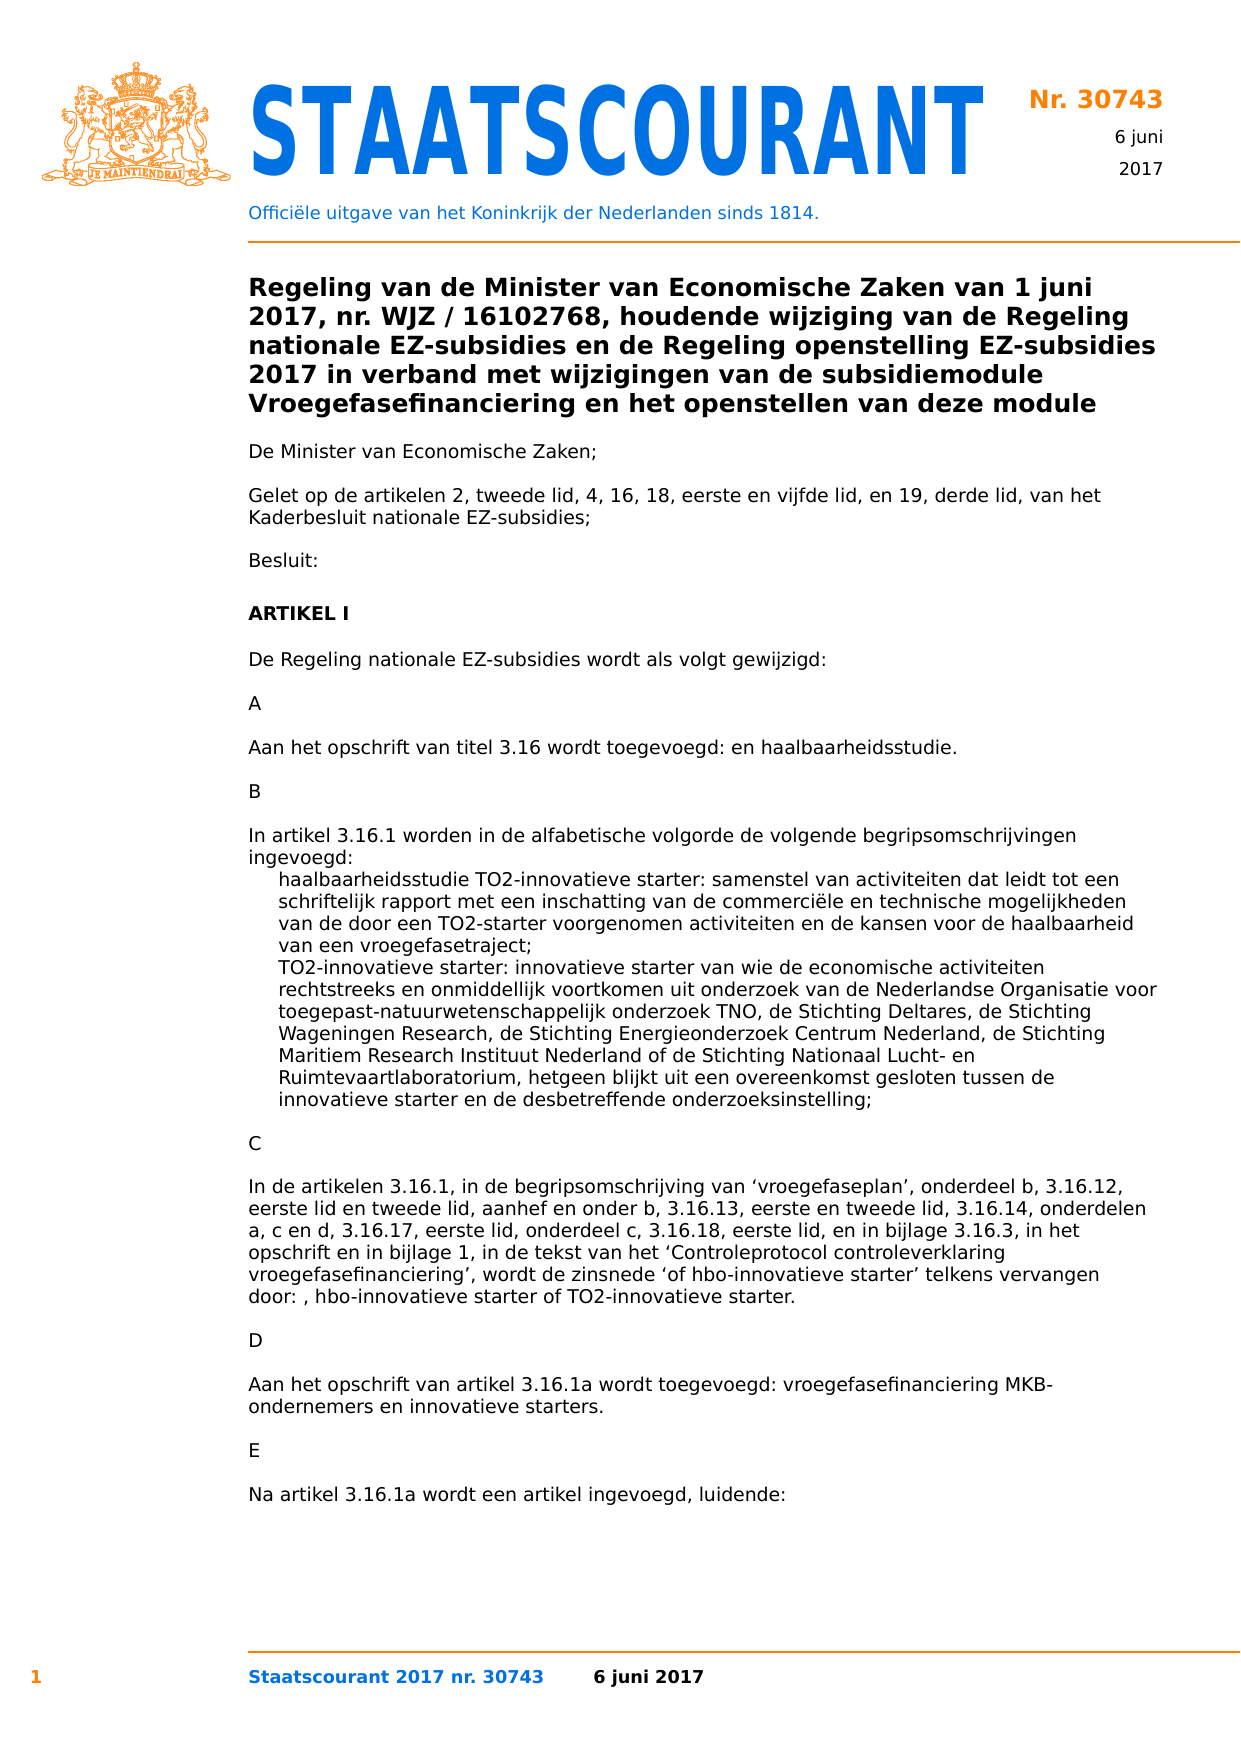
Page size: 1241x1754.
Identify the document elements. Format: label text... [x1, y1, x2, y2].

text TO2-innovatieve starter: innovatieve starter van wie de economische activiteiten rechtstreeks en onmiddellijk voortkomen uit onderzoek van de Nederlandse Organisatie voor toegepast-natuurwetenschappelijk onderzoek TNO, de Stichting Deltares, de Stichting Wageningen Research, de Stichting Energieonderzoek Centrum Nederland, de Stichting Maritiem Research Instituut Nederland of de Stichting Nationaal Lucht- en Ruimtevaartlaboratorium, hetgeen blijkt uit een overeenkomst gesloten tussen de innovatieve starter en de desbetreffende onderzoeksinstelling; [278, 957, 1163, 1111]
text Gelet op de artikelen 2, tweede lid, 4, 16, 18, eerste en vijfde lid, en 19, derde lid, van het Kaderbesluit nationale EZ-subsidies; [248, 484, 1163, 528]
text Besluit: [248, 550, 1163, 572]
text In artikel 3.16.1 worden in de alfabetische volgorde de volgende begripsomschrijvingen ingevoegd: [248, 825, 1163, 869]
text In de artikelen 3.16.1, in de begripsomschrijving van ‘vroegefaseplan’, onderdeel b, 3.16.12, eerste lid en tweede lid, aanhef en onder b, 3.16.13, eerste en tweede lid, 3.16.14, onderdelen a, c en d, 3.16.17, eerste lid, onderdeel c, 3.16.18, eerste lid, en in bijlage 3.16.3, in het opschrift en in bijlage 1, in de tekst van het ‘Controleprotocol controleverklaring vroegefasefinanciering’, wordt de zinsnede ‘of hbo-innovatieve starter’ telkens vervangen door: , hbo-innovatieve starter of TO2-innovatieve starter. [248, 1176, 1163, 1308]
text E [248, 1440, 1163, 1462]
text haalbaarheidsstudie TO2-innovatieve starter: samenstel van activiteiten dat leidt tot een schriftelijk rapport met een inschatting van de commerciële en technische mogelijkheden van de door een TO2-starter voorgenomen activiteiten en de kansen voor de haalbaarheid van een vroegefasetraject; [278, 869, 1163, 957]
subtitle Regeling van de Minister van Economische Zaken van 1 juni 2017, nr. WJZ / 16102768, houdende wijziging van de Regeling nationale EZ-subsidies en de Regeling openstelling EZ-subsidies 2017 in verband met wijzigingen van de subsidiemodule Vroegefasefinanciering en het openstellen van deze module [248, 273, 1163, 419]
subtitle ARTIKEL I [248, 602, 1163, 624]
text C [248, 1132, 1163, 1154]
text De Regeling nationale EZ-subsidies wordt als volgt gewijzigd: [248, 649, 1163, 671]
table_header [25, 62, 248, 241]
text Na artikel 3.16.1a wordt een artikel ingevoegd, luidende: [248, 1483, 1163, 1506]
table_header STAATSCOURANT [248, 62, 998, 203]
table_cell 2017 [998, 153, 1240, 203]
text D [248, 1330, 1163, 1352]
text Aan het opschrift van titel 3.16 wordt toegevoegd: en haalbaarheidsstudie. [248, 737, 1163, 759]
table_header Nr. 30743 [998, 62, 1240, 121]
table_cell Officiële uitgave van het Koninkrijk der Nederlanden sinds 1814. [248, 203, 1240, 241]
text De Minister van Economische Zaken; [248, 441, 1163, 463]
table_cell 6 juni [998, 121, 1240, 153]
picture [41, 62, 231, 186]
text Aan het opschrift van artikel 3.16.1a wordt toegevoegd: vroegefasefinanciering MKB-ondernemers en innovatieve starters. [248, 1374, 1163, 1418]
text B [248, 781, 1163, 803]
text A [248, 693, 1163, 715]
